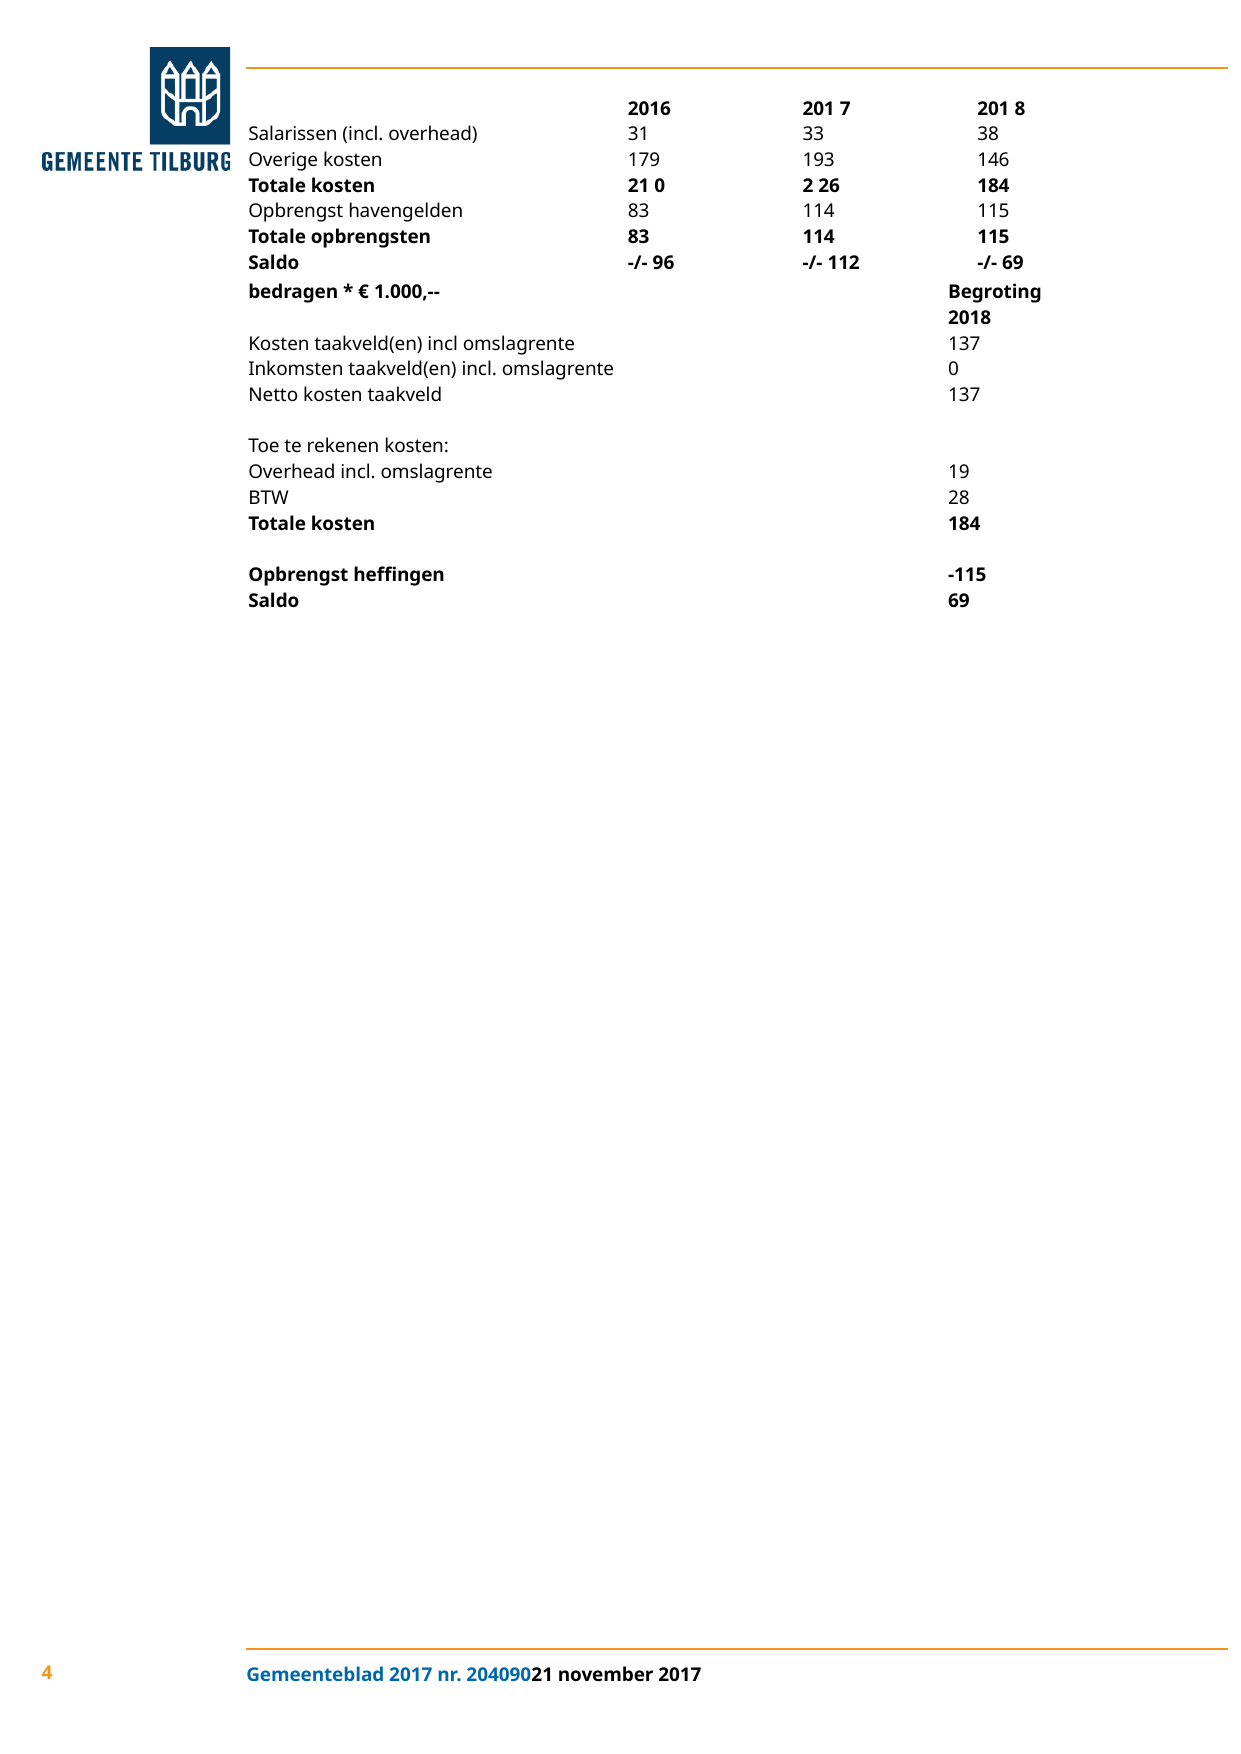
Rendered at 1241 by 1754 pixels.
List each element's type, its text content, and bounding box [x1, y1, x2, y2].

table_cell -/- 69 [977, 249, 1152, 275]
table_header [248, 95, 628, 121]
table_cell 146 [977, 146, 1152, 172]
table_cell Salarissen (incl. overhead) [248, 121, 628, 146]
table_cell Saldo [248, 587, 948, 613]
table_cell Saldo [248, 249, 628, 275]
table_cell 114 [802, 224, 977, 249]
table_cell 19 [948, 458, 1152, 484]
table_cell Opbrengst havengelden [248, 198, 628, 223]
table_cell Netto kosten taakveld [248, 381, 948, 407]
table_cell 193 [802, 146, 977, 172]
table_header 201 7 [802, 95, 977, 121]
table_cell 115 [977, 198, 1152, 223]
table_cell Inkomsten taakveld(en) incl. omslagrente [248, 355, 948, 381]
picture [41, 47, 231, 172]
table_cell Overhead incl. omslagrente [248, 458, 948, 484]
table_header 201 8 [977, 95, 1152, 121]
table_cell 31 [628, 121, 802, 146]
table_cell -/- 112 [802, 249, 977, 275]
table_header 2016 [628, 95, 802, 121]
table_cell [948, 407, 1152, 433]
table_cell Opbrengst heffingen [248, 561, 948, 587]
table_cell 33 [802, 121, 977, 146]
table_header bedragen * € 1.000,-- [248, 278, 948, 304]
table_cell Overige kosten [248, 146, 628, 172]
table_cell 28 [948, 484, 1152, 510]
table_cell 137 [948, 381, 1152, 407]
table_cell 184 [977, 172, 1152, 198]
table_cell Totale kosten [248, 172, 628, 198]
table_cell Kosten taakveld(en) incl omslagrente [248, 330, 948, 355]
table_cell 2018 [948, 304, 1152, 330]
table_cell -/- 96 [628, 249, 802, 275]
table_cell 83 [628, 224, 802, 249]
table_header Begroting [948, 278, 1152, 304]
table_cell 69 [948, 587, 1152, 613]
table_cell Toe te rekenen kosten: [248, 433, 948, 458]
table_cell [248, 536, 948, 561]
table_cell [948, 536, 1152, 561]
table_cell 137 [948, 330, 1152, 355]
table_cell 0 [948, 355, 1152, 381]
table_cell 21 0 [628, 172, 802, 198]
table_cell 115 [977, 224, 1152, 249]
table_cell 38 [977, 121, 1152, 146]
table_cell BTW [248, 484, 948, 510]
table_cell 2 26 [802, 172, 977, 198]
table_cell Totale kosten [248, 510, 948, 536]
table_cell Totale opbrengsten [248, 224, 628, 249]
table_cell [248, 407, 948, 433]
table_cell [248, 304, 948, 330]
table_cell -115 [948, 561, 1152, 587]
table_cell 83 [628, 198, 802, 223]
table_cell 114 [802, 198, 977, 223]
table_cell [948, 433, 1152, 458]
table_cell 184 [948, 510, 1152, 536]
table_cell 179 [628, 146, 802, 172]
